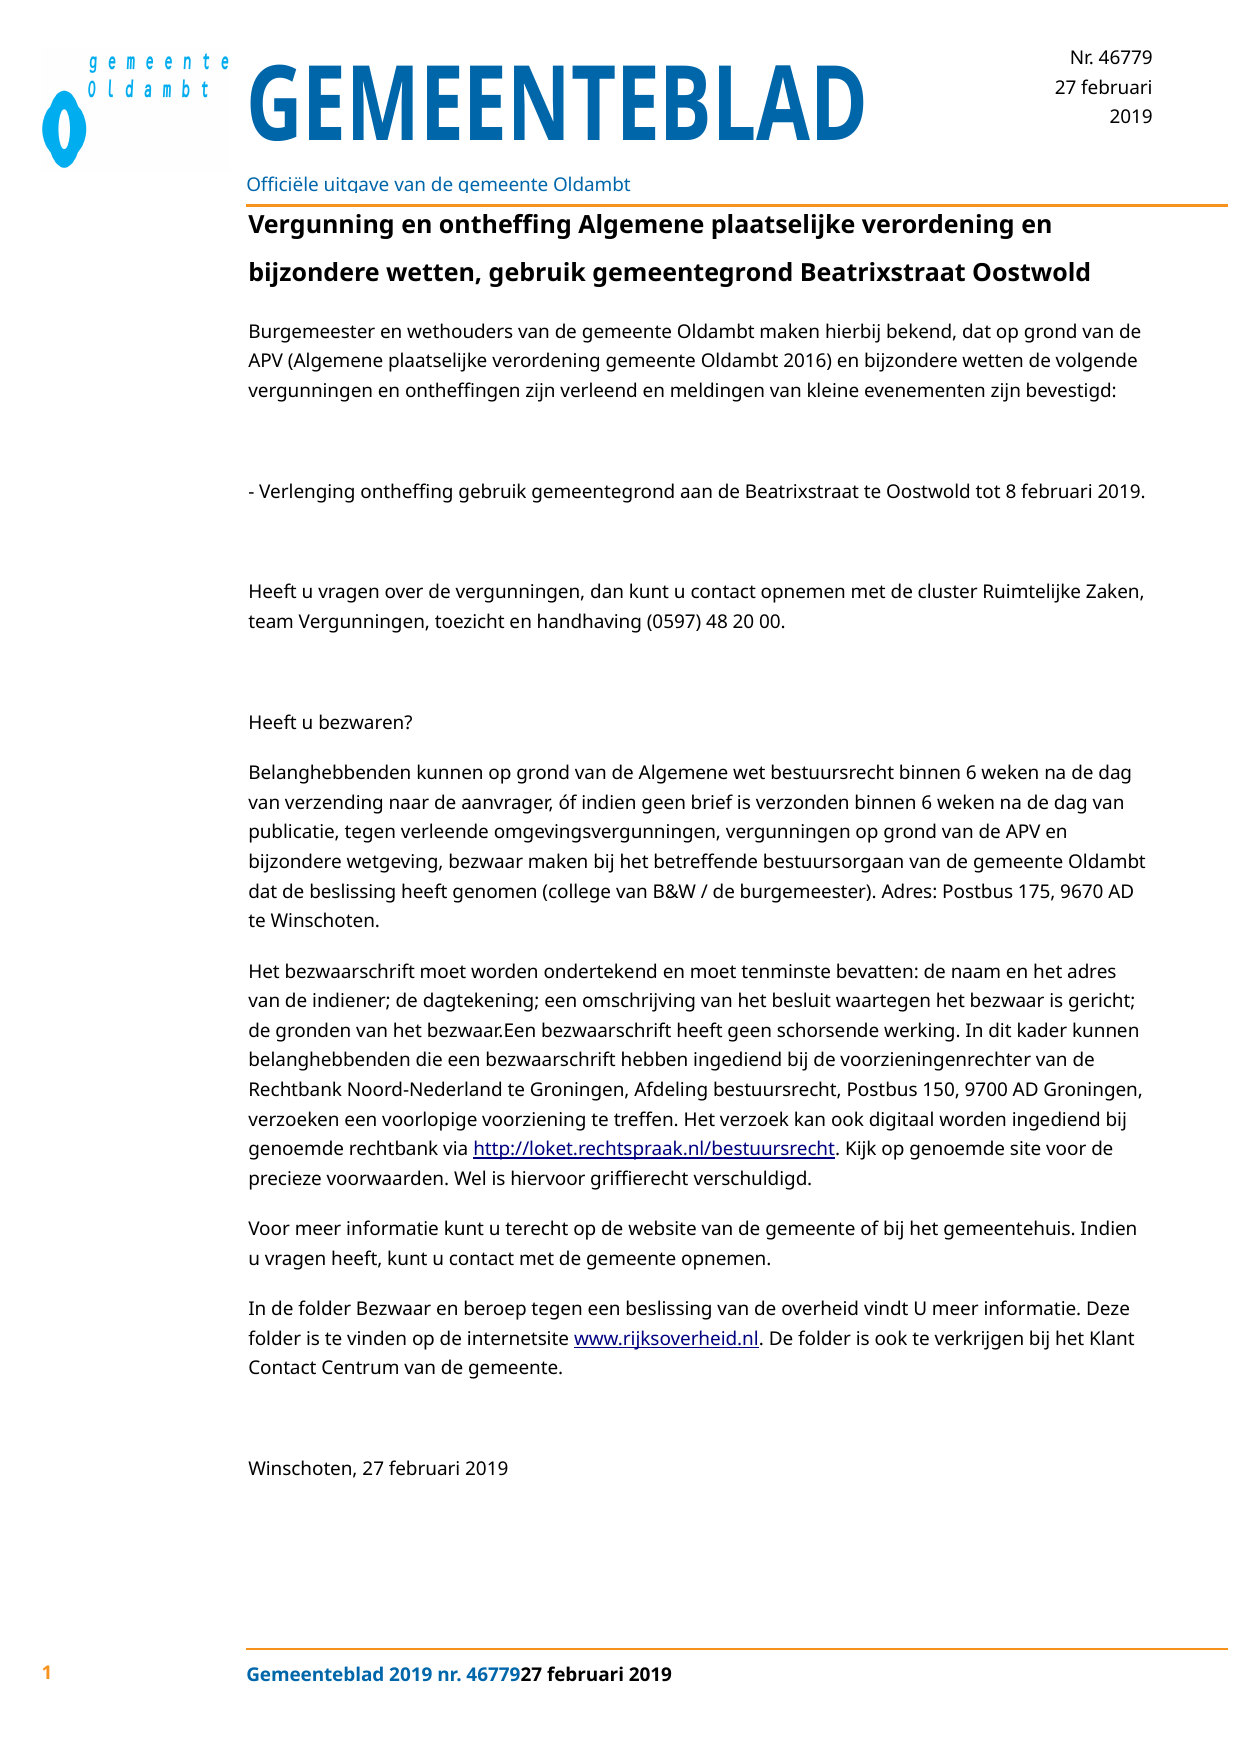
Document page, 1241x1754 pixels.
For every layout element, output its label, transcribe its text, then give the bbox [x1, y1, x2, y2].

picture [41, 47, 231, 172]
text Voor meer informatie kunt u terecht op de website van de gemeente of bij het gemeentehuis. Indien u vragen heeft, kunt u contact met de gemeente opnemen. [248, 1215, 1152, 1271]
text Burgemeester en wethouders van de gemeente Oldambt maken hierbij bekend, dat op grond van de APV (Algemene plaatselijke verordening gemeente Oldambt 2016) en bijzondere wetten de volgende vergunningen en ontheffingen zijn verleend en meldingen van kleine evenementen zijn bevestigd: [248, 318, 1152, 403]
text Vergunning en ontheffing Algemene plaatselijke verordening en bijzondere wetten, gebruik gemeentegrond Beatrixstraat Oostwold [248, 207, 1152, 288]
text In de folder Bezwaar en beroep tegen een beslissing van de overheid vindt U meer informatie. Deze folder is te vinden op de internetsite www.rijksoverheid.nl. De folder is ook te verkrijgen bij het Klant Contact Centrum van de gemeente. [248, 1295, 1152, 1380]
text Heeft u vragen over de vergunningen, dan kunt u contact opnemen met de cluster Ruimtelijke Zaken, team Vergunningen, toezicht en handhaving (0597) 48 20 00. [248, 579, 1152, 634]
text Belanghebbenden kunnen op grond van de Algemene wet bestuursrecht binnen 6 weken na de dag van verzending naar de aanvrager, óf indien geen brief is verzonden binnen 6 weken na de dag van publicatie, tegen verleende omgevingsvergunningen, vergunningen op grond van de APV en bijzondere wetgeving, bezwaar maken bij het betreffende bestuursorgaan van de gemeente Oldambt dat de beslissing heeft genomen (college van B&W / de burgemeester). Adres: Postbus 175, 9670 AD te Winschoten. [248, 759, 1152, 933]
text - Verlenging ontheffing gebruik gemeentegrond aan de Beatrixstraat te Oostwold tot 8 februari 2019. [248, 478, 1152, 504]
text Het bezwaarschrift moet worden ondertekend en moet tenminste bevatten: de naam en het adres van de indiener; de dagtekening; een omschrijving van het besluit waartegen het bezwaar is gericht; de gronden van het bezwaar.Een bezwaarschrift heeft geen schorsende werking. In dit kader kunnen belanghebbenden die een bezwaarschrift hebben ingediend bij de voorzieningenrechter van de Rechtbank Noord-Nederland te Groningen, Afdeling bestuursrecht, Postbus 150, 9700 AD Groningen, verzoeken een voorlopige voorziening te treffen. Het verzoek kan ook digitaal worden ingediend bij genoemde rechtbank via http://loket.rechtspraak.nl/bestuursrecht. Kijk op genoemde site voor de precieze voorwaarden. Wel is hiervoor griffierecht verschuldigd. [248, 958, 1152, 1191]
text Heeft u bezwaren? [248, 709, 1152, 735]
text Winschoten, 27 februari 2019 [248, 1455, 1152, 1481]
